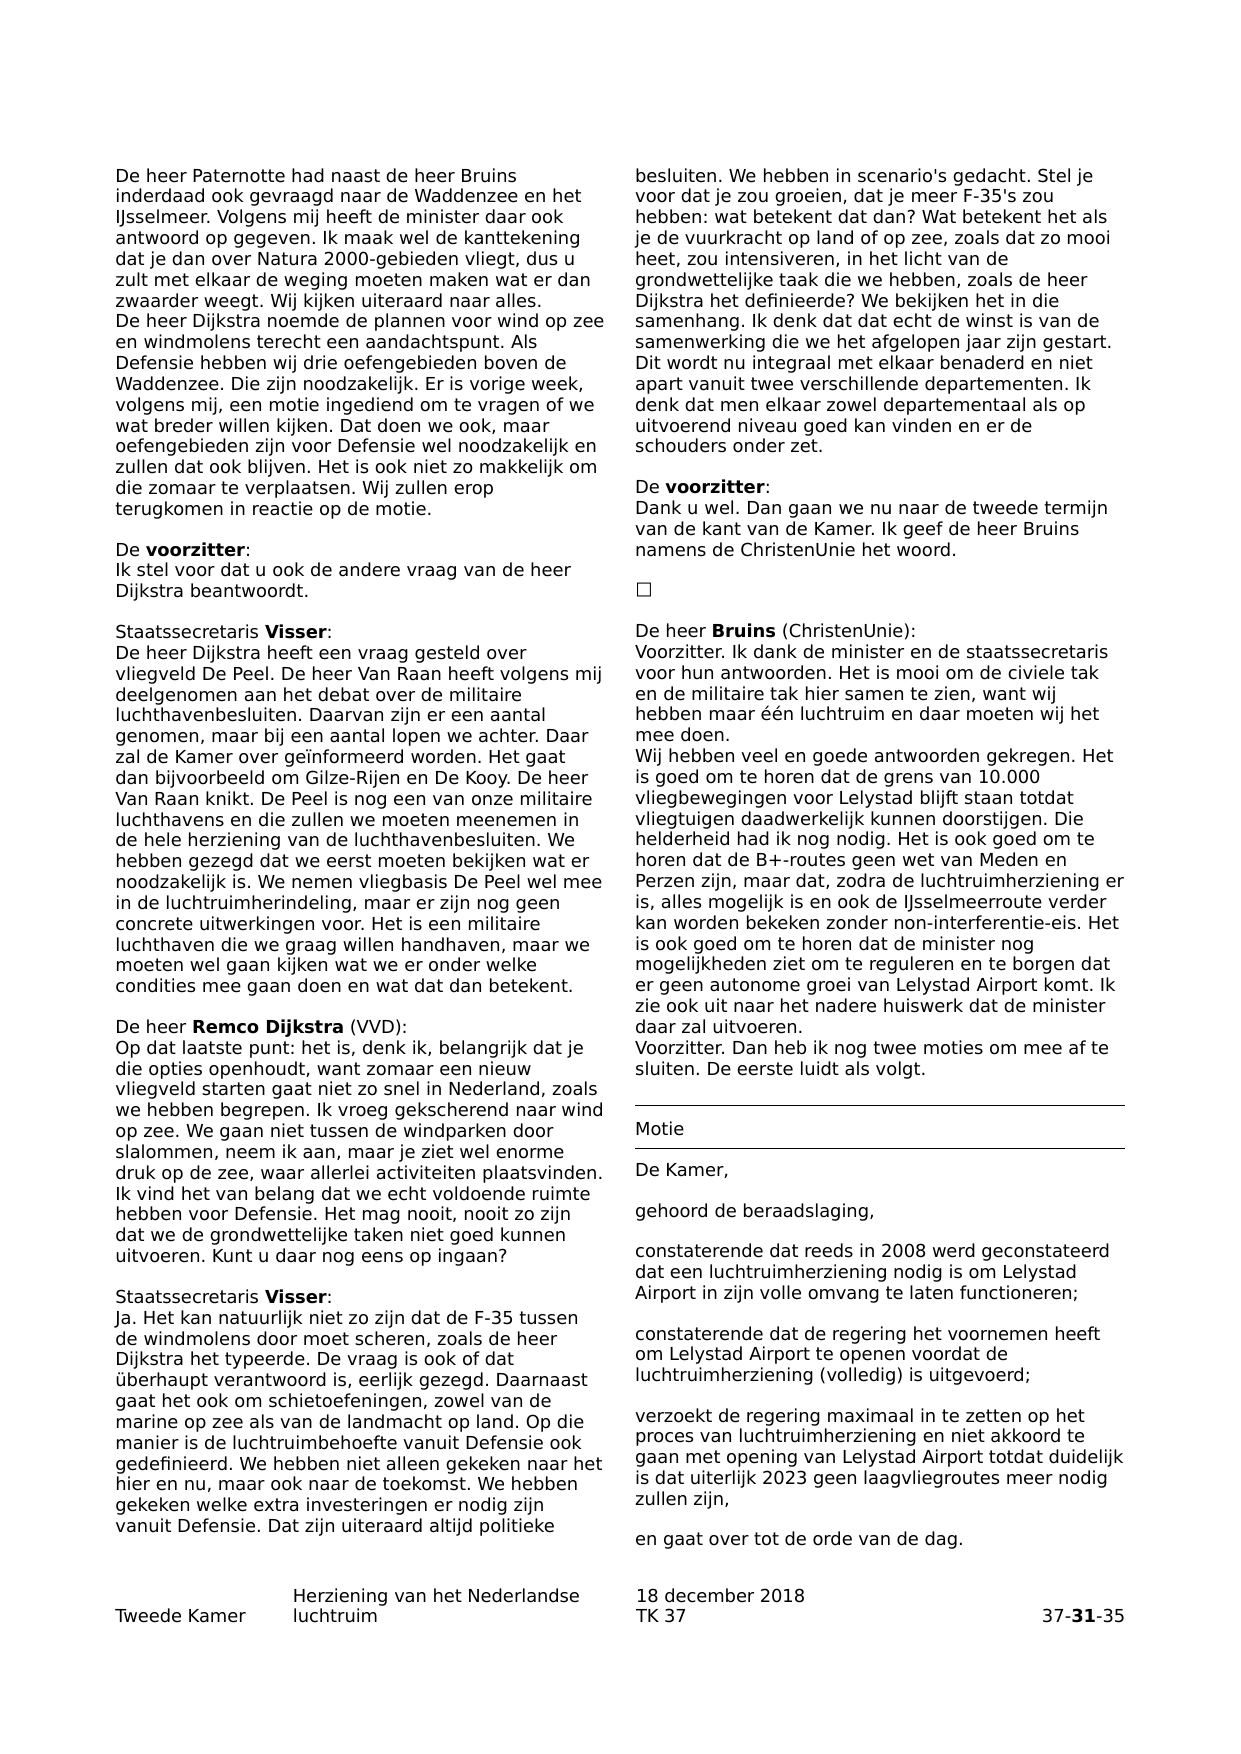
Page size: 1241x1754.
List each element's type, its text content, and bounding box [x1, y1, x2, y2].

text Wij hebben veel en goede antwoorden gekregen. Het is goed om te horen dat de grens van 10.000 vliegbewegingen voor Lelystad blijft staan totdat vliegtuigen daadwerkelijk kunnen doorstijgen. Die helderheid had ik nog nodig. Het is ook goed om te horen dat de B+-routes geen wet van Meden en Perzen zijn, maar dat, zodra de luchtruimherziening er is, alles mogelijk is en ook de IJsselmeerroute verder kan worden bekeken zonder non-interferentie-eis. Het is ook goed om te horen dat de minister nog mogelijkheden ziet om te reguleren en te borgen dat er geen autonome groei van Lelystad Airport komt. Ik zie ook uit naar het nadere huiswerk dat de minister daar zal uitvoeren. [635, 746, 1125, 1037]
text Staatssecretaris Visser: [115, 1287, 605, 1307]
text besluiten. We hebben in scenario's gedacht. Stel je voor dat je zou groeien, dat je meer F-35's zou hebben: wat betekent dat dan? Wat betekent het als je de vuurkracht op land of op zee, zoals dat zo mooi heet, zou intensiveren, in het licht van de grondwettelijke taak die we hebben, zoals de heer Dijkstra het definieerde? We bekijken het in die samenhang. Ik denk dat dat echt de winst is van de samenwerking die we het afgelopen jaar zijn gestart. Dit wordt nu integraal met elkaar benaderd en niet apart vanuit twee verschillende departementen. Ik denk dat men elkaar zowel departementaal als op uitvoerend niveau goed kan vinden en er de schouders onder zet. [635, 165, 1125, 457]
text Ik stel voor dat u ook de andere vraag van de heer Dijkstra beantwoordt. [115, 560, 605, 602]
text gehoord de beraadslaging, [635, 1201, 1125, 1221]
text Op dat laatste punt: het is, denk ik, belangrijk dat je die opties openhoudt, want zomaar een nieuw vliegveld starten gaat niet zo snel in Nederland, zoals we hebben begrepen. Ik vroeg gekscherend naar wind op zee. We gaan niet tussen de windparken door slalommen, neem ik aan, maar je ziet wel enorme druk op de zee, waar allerlei activiteiten plaatsvinden. Ik vind het van belang dat we echt voldoende ruimte hebben voor Defensie. Het mag nooit, nooit zo zijn dat we de grondwettelijke taken niet goed kunnen uitvoeren. Kunt u daar nog eens op ingaan? [115, 1037, 605, 1267]
text Ja. Het kan natuurlijk niet zo zijn dat de F-35 tussen de windmolens door moet scheren, zoals de heer Dijkstra het typeerde. De vraag is ook of dat überhaupt verantwoord is, eerlijk gezegd. Daarnaast gaat het ook om schietoefeningen, zowel van de marine op zee als van de landmacht op land. Op die manier is de luchtruimbehoefte vanuit Defensie ook gedefinieerd. We hebben niet alleen gekeken naar het hier en nu, maar ook naar de toekomst. We hebben gekeken welke extra investeringen er nodig zijn vanuit Defensie. Dat zijn uiteraard altijd politieke [115, 1307, 605, 1537]
text verzoekt de regering maximaal in te zetten op het proces van luchtruimherziening en niet akkoord te gaan met opening van Lelystad Airport totdat duidelijk is dat uiterlijk 2023 geen laagvliegroutes meer nodig zullen zijn, [635, 1406, 1125, 1509]
text constaterende dat reeds in 2008 werd geconstateerd dat een luchtruimherziening nodig is om Lelystad Airport in zijn volle omvang te laten functioneren; [635, 1241, 1125, 1303]
text en gaat over tot de orde van de dag. [635, 1529, 1125, 1550]
text De voorzitter: [115, 539, 605, 560]
text De heer Bruins (ChristenUnie): [635, 621, 1125, 642]
text De voorzitter: [635, 477, 1125, 498]
text Dank u wel. Dan gaan we nu naar de tweede termijn van de kant van de Kamer. Ik geef de heer Bruins namens de ChristenUnie het woord. [635, 498, 1125, 560]
text De heer Remco Dijkstra (VVD): [115, 1017, 605, 1037]
text Staatssecretaris Visser: [115, 622, 605, 643]
text ⬜ [635, 580, 1125, 601]
text De heer Dijkstra heeft een vraag gesteld over vliegveld De Peel. De heer Van Raan heeft volgens mij deelgenomen aan het debat over de militaire luchthavenbesluiten. Daarvan zijn er een aantal genomen, maar bij een aantal lopen we achter. Daar zal de Kamer over geïnformeerd worden. Het gaat dan bijvoorbeeld om Gilze-Rijen en De Kooy. De heer Van Raan knikt. De Peel is nog een van onze militaire luchthavens en die zullen we moeten meenemen in de hele herziening van de luchthavenbesluiten. We hebben gezegd dat we eerst moeten bekijken wat er noodzakelijk is. We nemen vliegbasis De Peel wel mee in de luchtruimherindeling, maar er zijn nog geen concrete uitwerkingen voor. Het is een militaire luchthaven die we graag willen handhaven, maar we moeten wel gaan kijken wat we er onder welke condities mee gaan doen en wat dat dan betekent. [115, 643, 605, 997]
text De heer Paternotte had naast de heer Bruins inderdaad ook gevraagd naar de Waddenzee en het IJsselmeer. Volgens mij heeft de minister daar ook antwoord op gegeven. Ik maak wel de kanttekening dat je dan over Natura 2000-gebieden vliegt, dus u zult met elkaar de weging moeten maken wat er dan zwaarder weegt. Wij kijken uiteraard naar alles. [115, 165, 605, 311]
text constaterende dat de regering het voornemen heeft om Lelystad Airport te openen voordat de luchtruimherziening (volledig) is uitgevoerd; [635, 1323, 1125, 1386]
text De heer Dijkstra noemde de plannen voor wind op zee en windmolens terecht een aandachtspunt. Als Defensie hebben wij drie oefengebieden boven de Waddenzee. Die zijn noodzakelijk. Er is vorige week, volgens mij, een motie ingediend om te vragen of we wat breder willen kijken. Dat doen we ook, maar oefengebieden zijn voor Defensie wel noodzakelijk en zullen dat ook blijven. Het is ook niet zo makkelijk om die zomaar te verplaatsen. Wij zullen erop terugkomen in reactie op de motie. [115, 311, 605, 519]
text Voorzitter. Dan heb ik nog twee moties om mee af te sluiten. De eerste luidt als volgt. [635, 1037, 1125, 1079]
text Voorzitter. Ik dank de minister en de staatssecretaris voor hun antwoorden. Het is mooi om de civiele tak en de militaire tak hier samen te zien, want wij hebben maar één luchtruim en daar moeten wij het mee doen. [635, 642, 1125, 746]
text Motie [635, 1119, 1125, 1140]
text De Kamer, [635, 1160, 1125, 1181]
